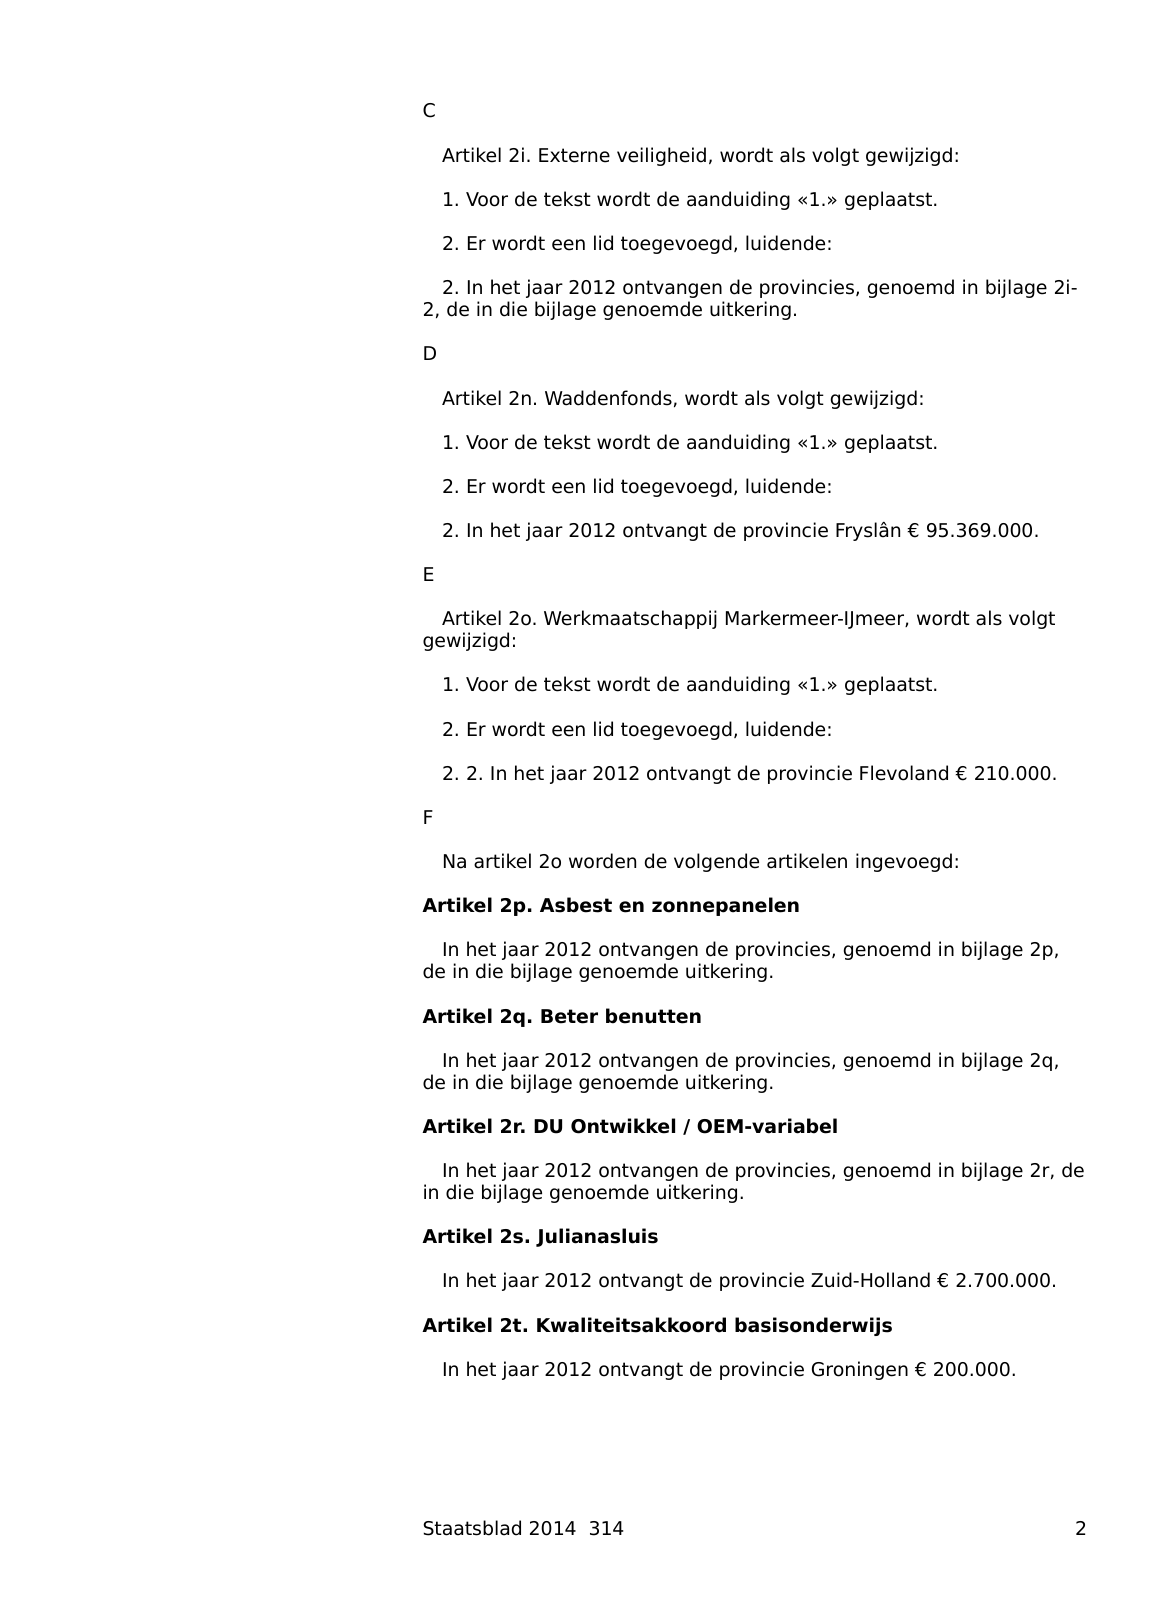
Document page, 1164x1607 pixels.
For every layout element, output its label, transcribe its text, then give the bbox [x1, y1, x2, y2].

text 2. Er wordt een lid toegevoegd, luidende: [422, 233, 1087, 255]
subtitle Artikel 2r. DU Ontwikkel / OEM-variabel [422, 1116, 1087, 1138]
text D [422, 343, 1087, 365]
subtitle Artikel 2q. Beter benutten [422, 1006, 1087, 1027]
text F [422, 807, 1087, 829]
text 1. Voor de tekst wordt de aanduiding «1.» geplaatst. [422, 432, 1087, 453]
text Artikel 2o. Werkmaatschappij Markermeer-IJmeer, wordt als volgt gewijzigd: [422, 608, 1087, 652]
text In het jaar 2012 ontvangen de provincies, genoemd in bijlage 2q, de in die bijlage genoemde uitkering. [422, 1050, 1087, 1094]
subtitle Artikel 2p. Asbest en zonnepanelen [422, 895, 1087, 917]
text In het jaar 2012 ontvangen de provincies, genoemd in bijlage 2p, de in die bijlage genoemde uitkering. [422, 939, 1087, 983]
text Artikel 2n. Waddenfonds, wordt als volgt gewijzigd: [422, 387, 1087, 409]
text Artikel 2i. Externe veiligheid, wordt als volgt gewijzigd: [422, 144, 1087, 167]
text In het jaar 2012 ontvangt de provincie Zuid-Holland € 2.700.000. [422, 1270, 1087, 1292]
subtitle Artikel 2t. Kwaliteitsakkoord basisonderwijs [422, 1314, 1087, 1336]
text 2. 2. In het jaar 2012 ontvangt de provincie Flevoland € 210.000. [422, 763, 1087, 785]
text E [422, 564, 1087, 586]
text 2. Er wordt een lid toegevoegd, luidende: [422, 718, 1087, 741]
text 2. Er wordt een lid toegevoegd, luidende: [422, 476, 1087, 498]
text Na artikel 2o worden de volgende artikelen ingevoegd: [422, 851, 1087, 873]
text In het jaar 2012 ontvangt de provincie Groningen € 200.000. [422, 1359, 1087, 1381]
text 1. Voor de tekst wordt de aanduiding «1.» geplaatst. [422, 674, 1087, 696]
text C [422, 100, 1087, 122]
text 2. In het jaar 2012 ontvangt de provincie Fryslân € 95.369.000. [422, 520, 1087, 542]
subtitle Artikel 2s. Julianasluis [422, 1226, 1087, 1248]
text In het jaar 2012 ontvangen de provincies, genoemd in bijlage 2r, de in die bijlage genoemde uitkering. [422, 1160, 1087, 1204]
text 2. In het jaar 2012 ontvangen de provincies, genoemd in bijlage 2i-2, de in die bijlage genoemde uitkering. [422, 277, 1087, 321]
text 1. Voor de tekst wordt de aanduiding «1.» geplaatst. [422, 189, 1087, 211]
